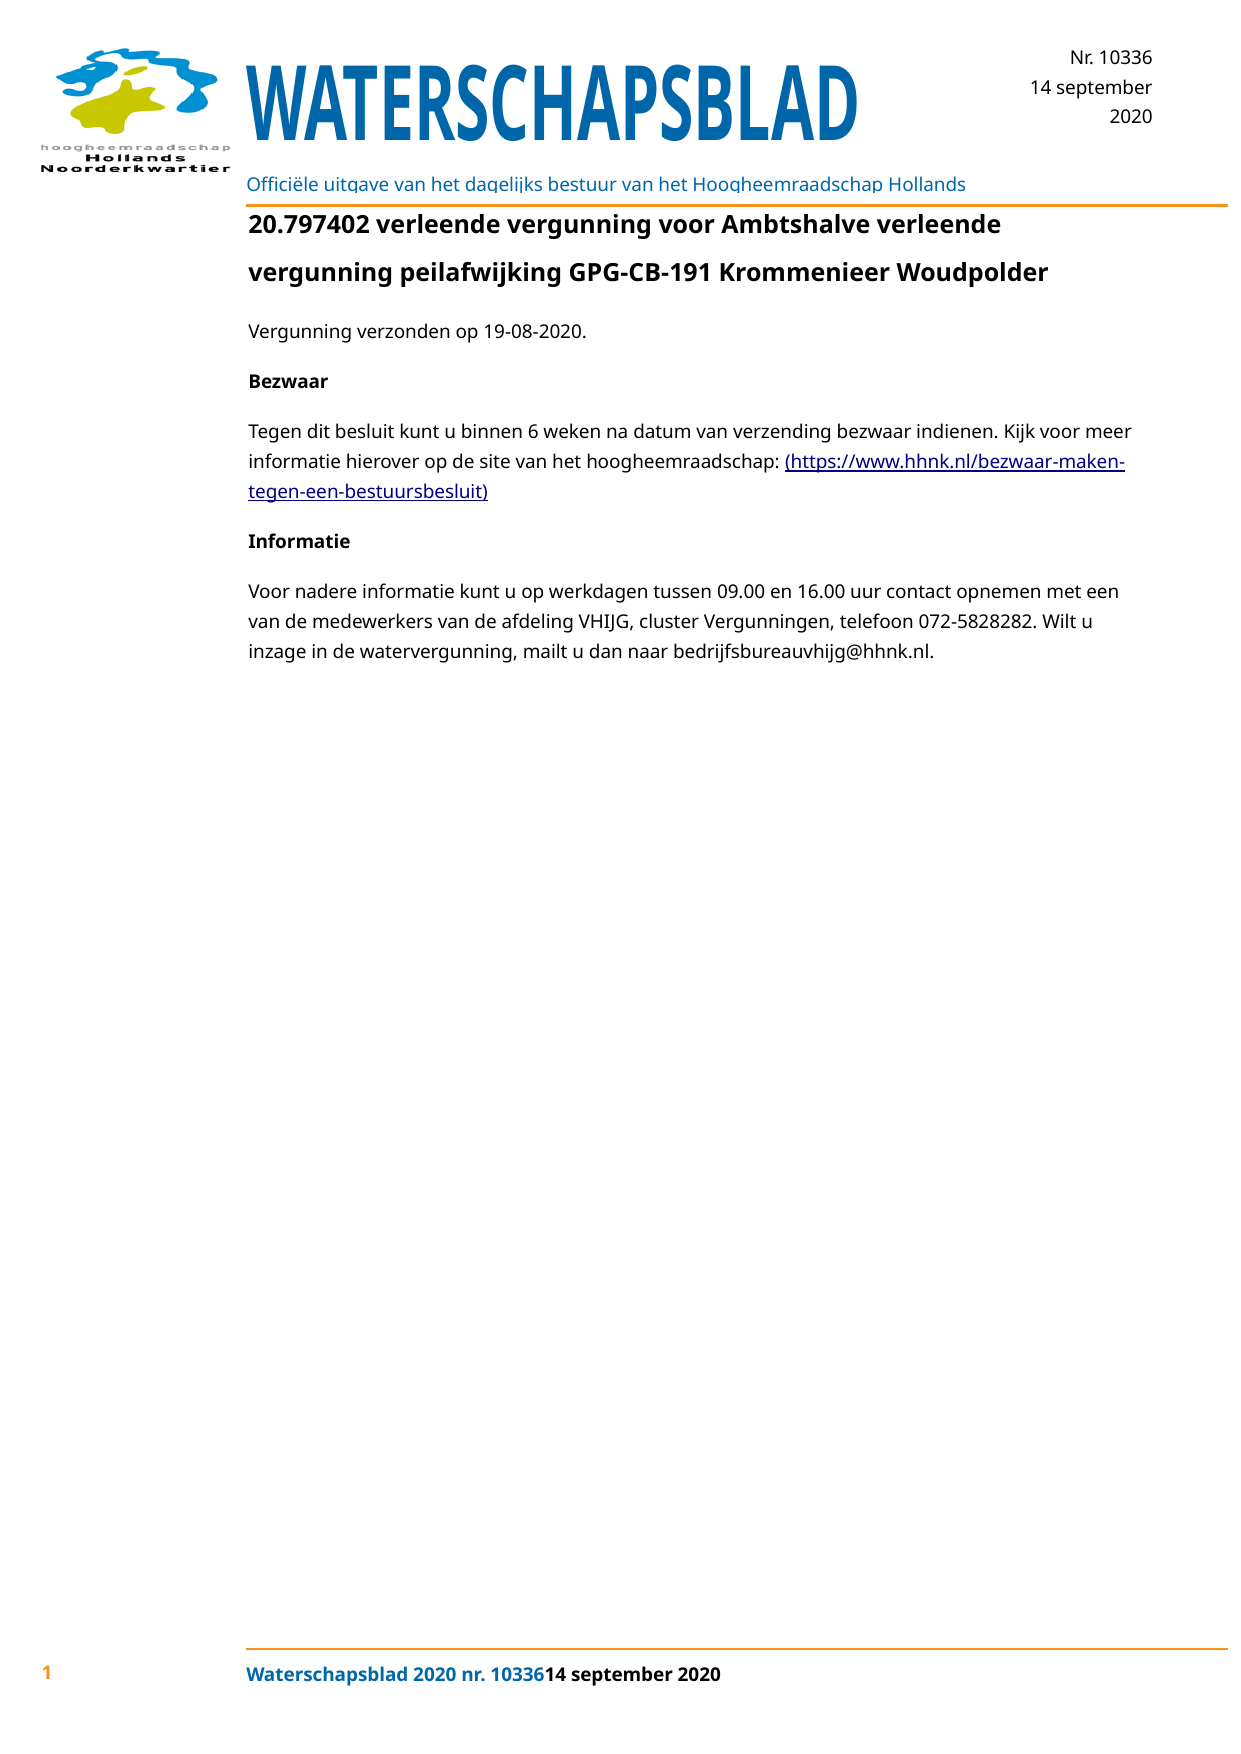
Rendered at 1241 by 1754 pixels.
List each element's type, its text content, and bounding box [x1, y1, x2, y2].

text Voor nadere informatie kunt u op werkdagen tussen 09.00 en 16.00 uur contact opnemen met een van de medewerkers van de afdeling VHIJG, cluster Vergunningen, telefoon 072-5828282. Wilt u inzage in de watervergunning, mailt u dan naar bedrijfsbureauvhijg@hhnk.nl. [248, 579, 1152, 664]
text Vergunning verzonden op 19-08-2020. [248, 318, 1152, 344]
text 20.797402 verleende vergunning voor Ambtshalve verleende vergunning peilafwijking GPG-CB-191 Krommenieer Woudpolder [248, 207, 1152, 288]
text Bezwaar [248, 368, 1152, 394]
text Tegen dit besluit kunt u binnen 6 weken na datum van verzending bezwaar indienen. Kijk voor meer informatie hierover op de site van het hoogheemraadschap: (https://www.hhnk.nl/bezwaar-maken-tegen-een-bestuursbesluit) [248, 419, 1152, 504]
text Informatie [248, 528, 1152, 554]
picture [41, 47, 231, 172]
